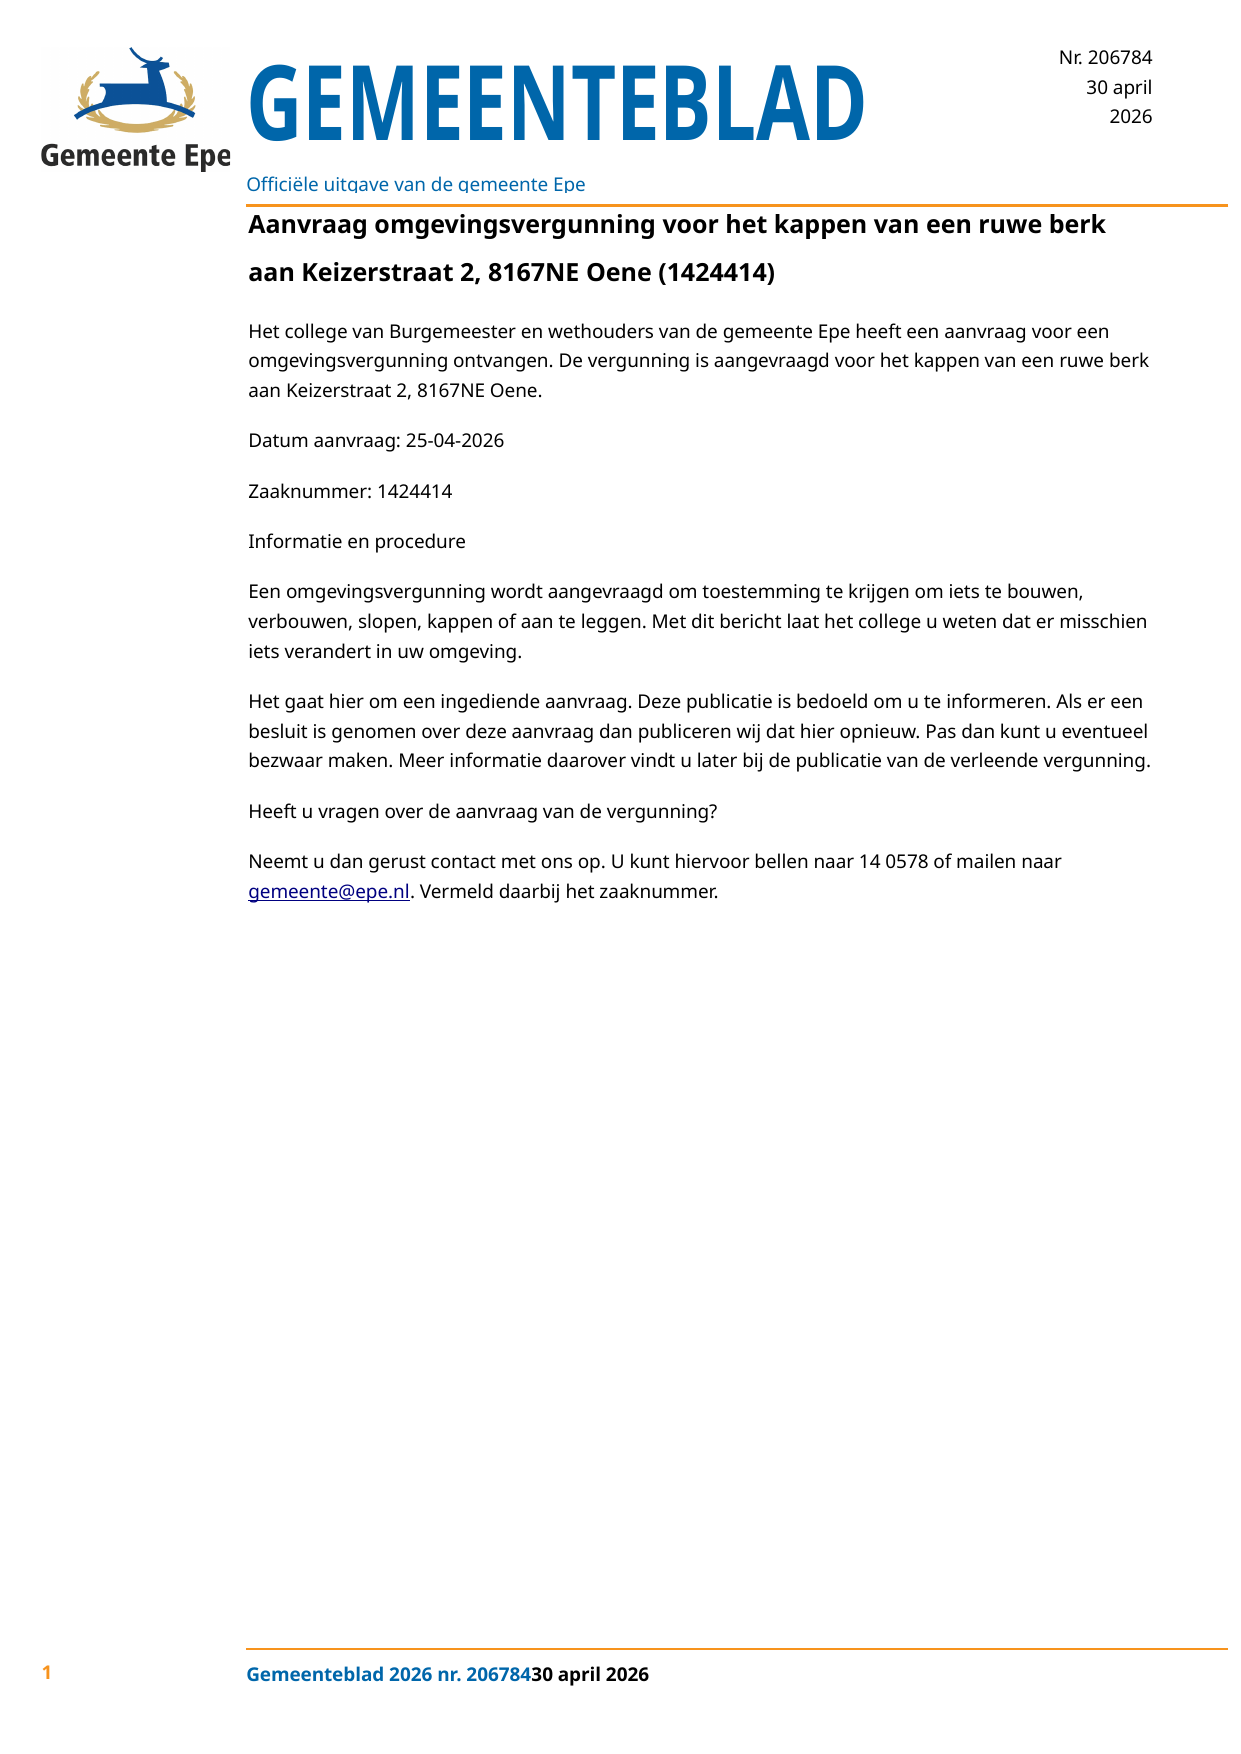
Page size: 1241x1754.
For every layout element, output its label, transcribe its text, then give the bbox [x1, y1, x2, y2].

text Het college van Burgemeester en wethouders van de gemeente Epe heeft een aanvraag voor een omgevingsvergunning ontvangen. De vergunning is aangevraagd voor het kappen van een ruwe berk aan Keizerstraat 2, 8167NE Oene. [248, 318, 1152, 403]
text Heeft u vragen over de aanvraag van de vergunning? [248, 798, 1152, 824]
text Zaaknummer: 1424414 [248, 478, 1152, 504]
picture [41, 47, 231, 172]
text Een omgevingsvergunning wordt aangevraagd om toestemming te krijgen om iets te bouwen, verbouwen, slopen, kappen of aan te leggen. Met dit bericht laat het college u weten dat er misschien iets verandert in uw omgeving. [248, 579, 1152, 664]
text Aanvraag omgevingsvergunning voor het kappen van een ruwe berk aan Keizerstraat 2, 8167NE Oene (1424414) [248, 207, 1152, 288]
text Informatie en procedure [248, 528, 1152, 554]
text Neemt u dan gerust contact met ons op. U kunt hiervoor bellen naar 14 0578 of mailen naar gemeente@epe.nl. Vermeld daarbij het zaaknummer. [248, 848, 1152, 904]
text Datum aanvraag: 25-04-2026 [248, 427, 1152, 453]
text Het gaat hier om een ingediende aanvraag. Deze publicatie is bedoeld om u te informeren. Als er een besluit is genomen over deze aanvraag dan publiceren wij dat hier opnieuw. Pas dan kunt u eventueel bezwaar maken. Meer informatie daarover vindt u later bij de publicatie van de verleende vergunning. [248, 688, 1152, 773]
